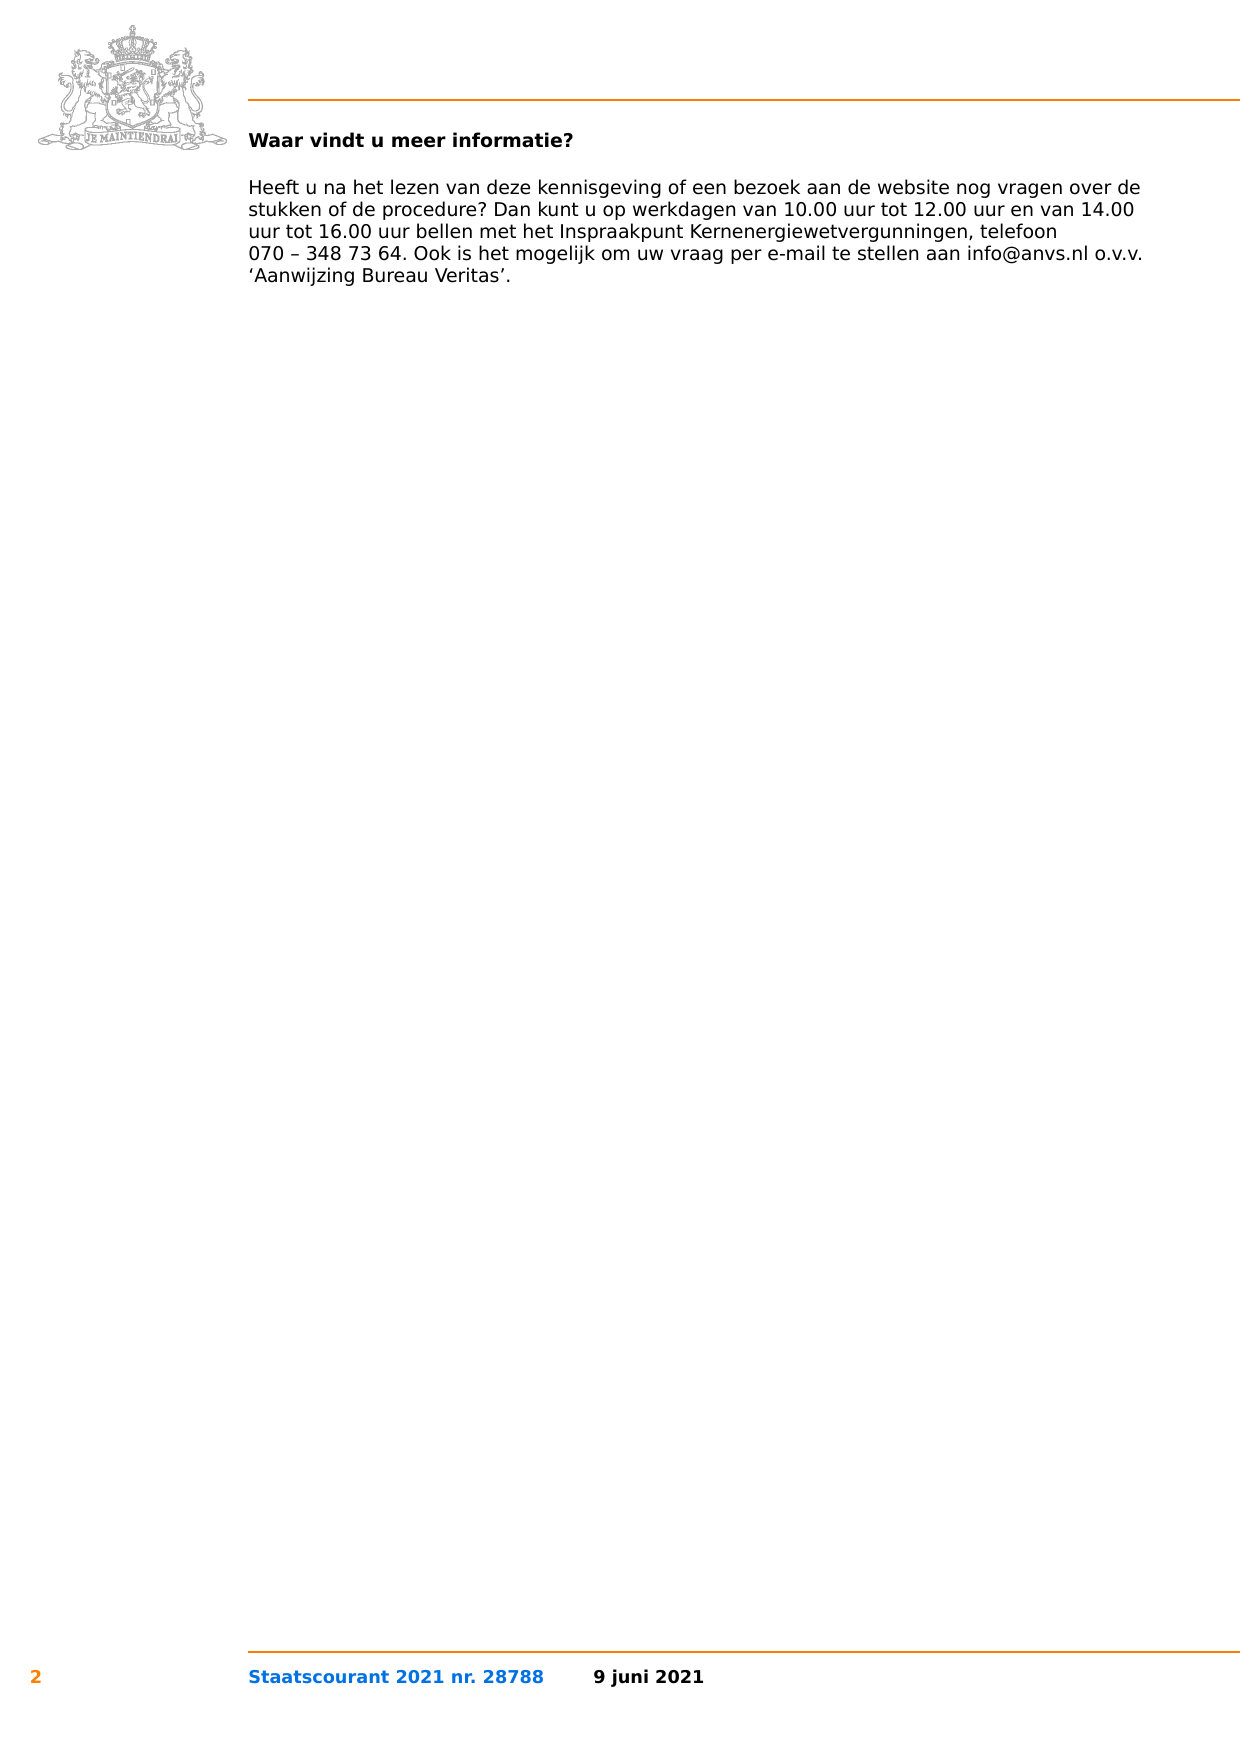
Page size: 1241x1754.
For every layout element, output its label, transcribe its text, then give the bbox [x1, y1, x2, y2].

subtitle Waar vindt u meer informatie? [248, 130, 1163, 152]
picture [38, 25, 227, 150]
text Heeft u na het lezen van deze kennisgeving of een bezoek aan de website nog vragen over de stukken of de procedure? Dan kunt u op werkdagen van 10.00 uur tot 12.00 uur en van 14.00 uur tot 16.00 uur bellen met het Inspraakpunt Kernenergiewetvergunningen, telefoon 070 – 348 73 64. Ook is het mogelijk om uw vraag per e-mail te stellen aan info@anvs.nl o.v.v. ‘Aanwijzing Bureau Veritas’. [248, 177, 1163, 287]
